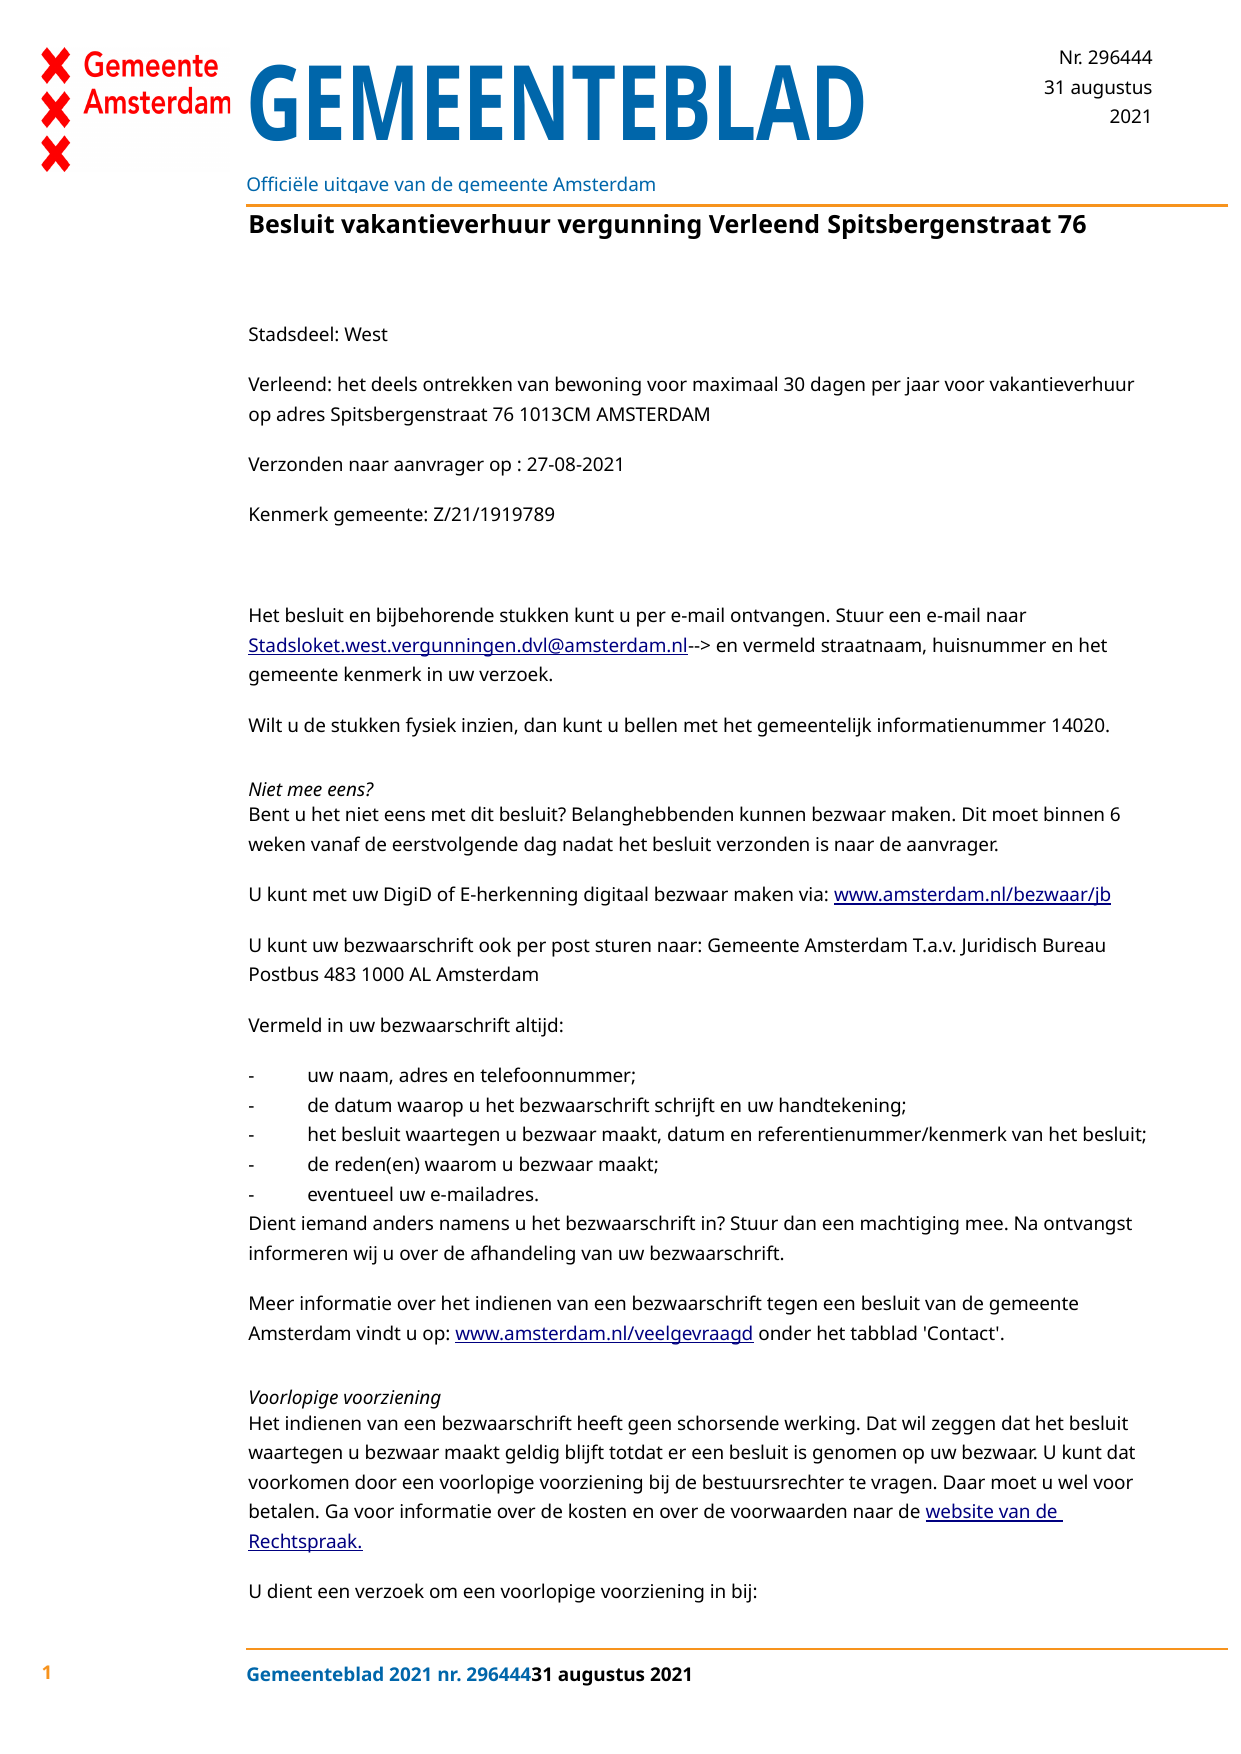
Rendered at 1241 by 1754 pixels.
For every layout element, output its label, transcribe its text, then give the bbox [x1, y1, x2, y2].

text Voorlopige voorziening [248, 1384, 1152, 1410]
text Stadsdeel: West [248, 321, 1152, 346]
text Verleend: het deels ontrekken van bewoning voor maximaal 30 dagen per jaar voor vakantieverhuur op adres Spitsbergenstraat 76 1013CM AMSTERDAM [248, 371, 1152, 426]
text U kunt met uw DigiD of E-herkenning digitaal bezwaar maken via: www.amsterdam.nl/bezwaar/jb [248, 882, 1152, 907]
text U kunt uw bezwaarschrift ook per post sturen naar: Gemeente Amsterdam T.a.v. Juridisch Bureau Postbus 483 1000 AL Amsterdam [248, 932, 1152, 987]
list de datum waarop u het bezwaarschrift schrijft en uw handtekening; [248, 1092, 1152, 1118]
list het besluit waartegen u bezwaar maakt, datum en referentienummer/kenmerk van het besluit; [248, 1122, 1152, 1147]
text Bent u het niet eens met dit besluit? Belanghebbenden kunnen bezwaar maken. Dit moet binnen 6 weken vanaf de eerstvolgende dag nadat het besluit verzonden is naar de aanvrager. [248, 802, 1152, 857]
text Meer informatie over het indienen van een bezwaarschrift tegen een besluit van de gemeente Amsterdam vindt u op: www.amsterdam.nl/veelgevraagd onder het tabblad 'Contact'. [248, 1290, 1152, 1346]
text Kenmerk gemeente: Z/21/1919789 [248, 502, 1152, 527]
list eventueel uw e-mailadres. [248, 1181, 1152, 1207]
text U dient een verzoek om een voorlopige voorziening in bij: [248, 1578, 1152, 1604]
list uw naam, adres en telefoonnummer; [248, 1062, 1152, 1088]
text Het indienen van een bezwaarschrift heeft geen schorsende werking. Dat wil zeggen dat het besluit waartegen u bezwaar maakt geldig blijft totdat er een besluit is genomen op uw bezwaar. U kunt dat voorkomen door een voorlopige voorziening bij de bestuursrechter te vragen. Daar moet u wel voor betalen. Ga voor informatie over de kosten en over de voorwaarden naar de website van de Rechtspraak. [248, 1410, 1152, 1554]
text Dient iemand anders namens u het bezwaarschrift in? Stuur dan een machtiging mee. Na ontvangst informeren wij u over de afhandeling van uw bezwaarschrift. [248, 1210, 1152, 1266]
picture [41, 47, 231, 172]
text Het besluit en bijbehorende stukken kunt u per e-mail ontvangen. Stuur een e-mail naar Stadsloket.west.vergunningen.dvl@amsterdam.nl--> en vermeld straatnaam, huisnummer en het gemeente kenmerk in uw verzoek. [248, 602, 1152, 687]
list de reden(en) waarom u bezwaar maakt; [248, 1151, 1152, 1177]
text Niet mee eens? [248, 776, 1152, 802]
text Vermeld in uw bezwaarschrift altijd: [248, 1012, 1152, 1038]
text Verzonden naar aanvrager op : 27-08-2021 [248, 451, 1152, 477]
text Wilt u de stukken fysiek inzien, dan kunt u bellen met het gemeentelijk informatienummer 14020. [248, 712, 1152, 738]
text Besluit vakantieverhuur vergunning Verleend Spitsbergenstraat 76 [248, 207, 1152, 241]
